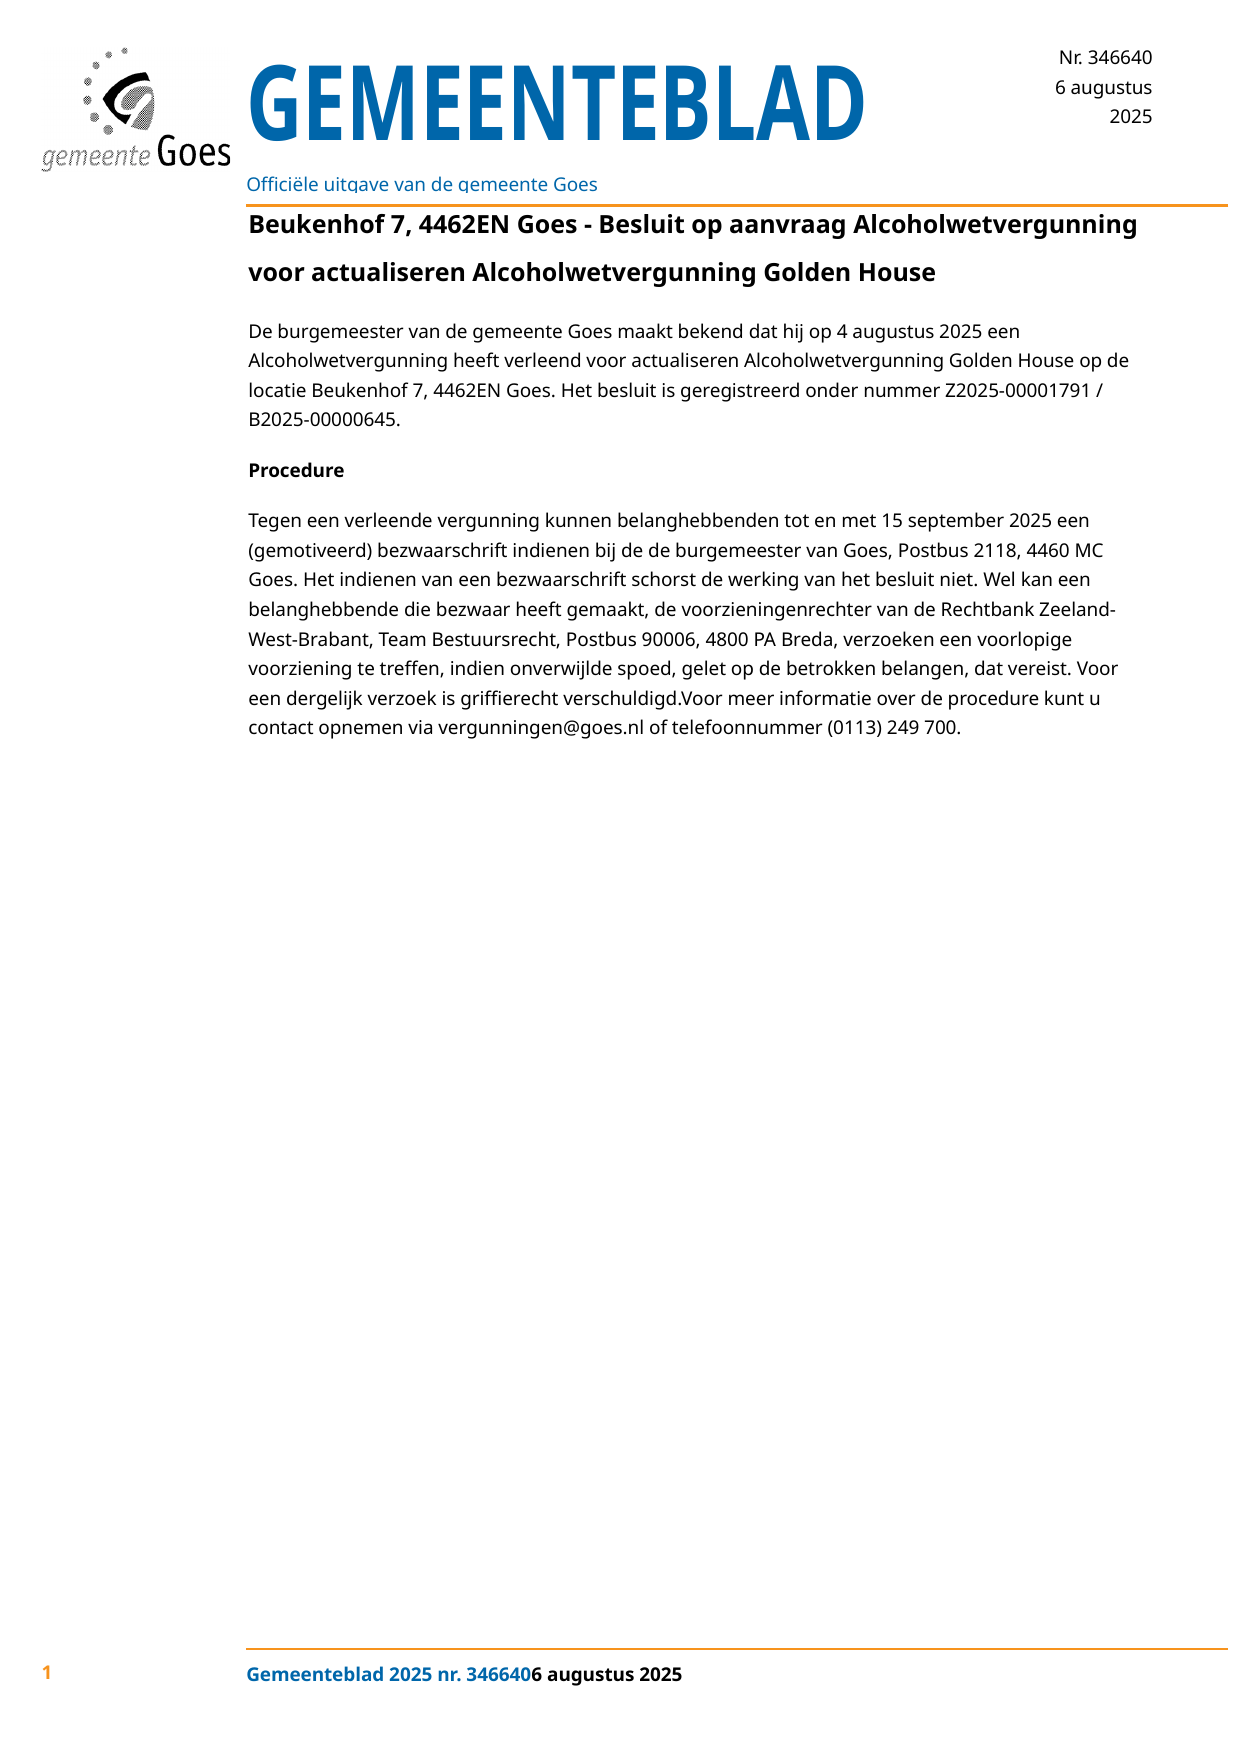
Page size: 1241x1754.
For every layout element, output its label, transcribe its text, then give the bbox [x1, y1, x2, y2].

text Beukenhof 7, 4462EN Goes - Besluit op aanvraag Alcoholwetvergunning voor actualiseren Alcoholwetvergunning Golden House [248, 207, 1152, 288]
text Procedure [248, 457, 1152, 483]
picture [41, 47, 231, 172]
text Tegen een verleende vergunning kunnen belanghebbenden tot en met 15 september 2025 een (gemotiveerd) bezwaarschrift indienen bij de de burgemeester van Goes, Postbus 2118, 4460 MC Goes. Het indienen van een bezwaarschrift schorst de werking van het besluit niet. Wel kan een belanghebbende die bezwaar heeft gemaakt, de voorzieningenrechter van de Rechtbank Zeeland-West-Brabant, Team Bestuursrecht, Postbus 90006, 4800 PA Breda, verzoeken een voorlopige voorziening te treffen, indien onverwijlde spoed, gelet op de betrokken belangen, dat vereist. Voor een dergelijk verzoek is griffierecht verschuldigd.Voor meer informatie over de procedure kunt u contact opnemen via vergunningen@goes.nl of telefoonnummer (0113) 249 700. [248, 507, 1152, 740]
text De burgemeester van de gemeente Goes maakt bekend dat hij op 4 augustus 2025 een Alcoholwetvergunning heeft verleend voor actualiseren Alcoholwetvergunning Golden House op de locatie Beukenhof 7, 4462EN Goes. Het besluit is geregistreerd onder nummer Z2025-00001791 / B2025-00000645. [248, 318, 1152, 432]
